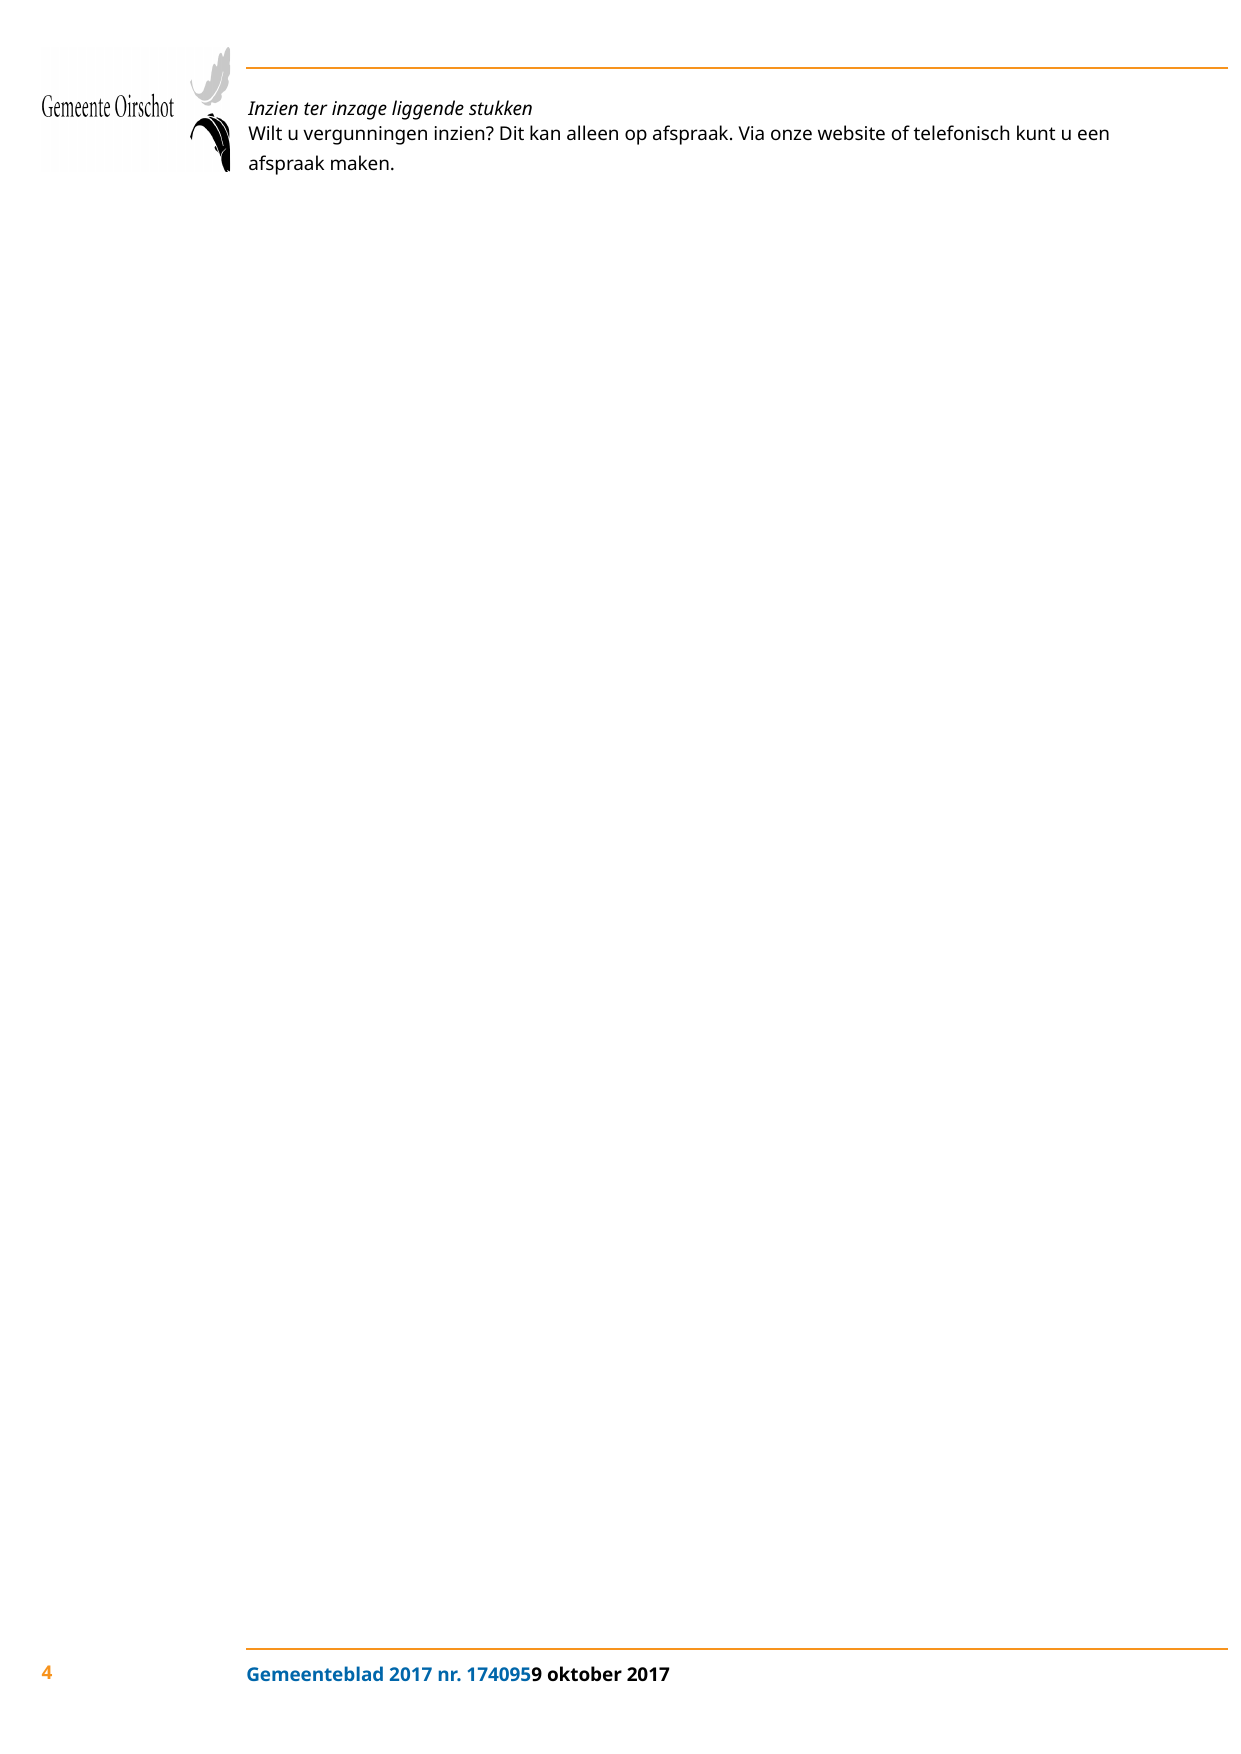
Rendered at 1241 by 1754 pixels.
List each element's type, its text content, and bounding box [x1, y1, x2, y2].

text Wilt u vergunningen inzien? Dit kan alleen op afspraak. Via onze website of telefonisch kunt u een afspraak maken. [248, 121, 1152, 176]
picture [41, 47, 231, 172]
text Inzien ter inzage liggende stukken [248, 95, 1152, 121]
